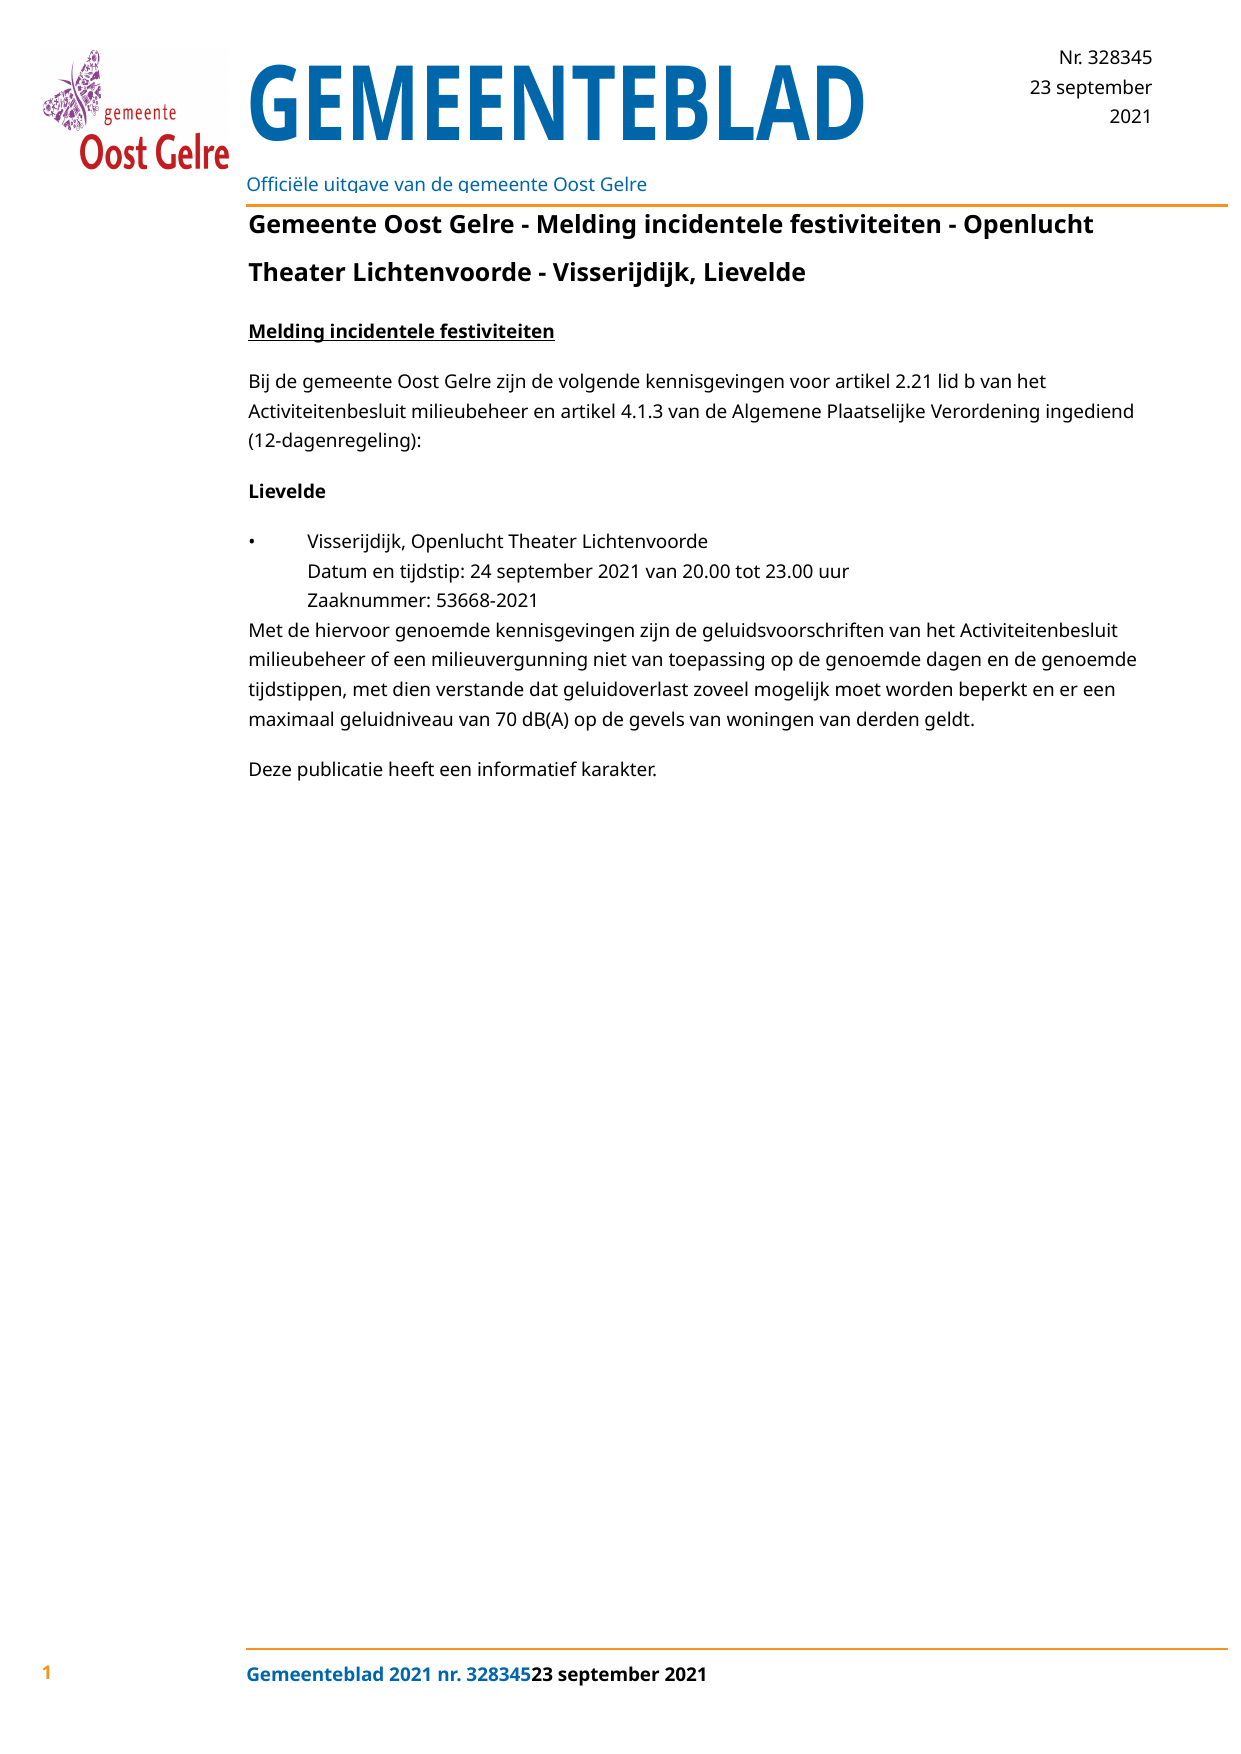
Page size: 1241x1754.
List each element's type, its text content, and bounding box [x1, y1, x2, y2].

list Visserijdijk, Openlucht Theater Lichtenvoorde [248, 528, 1152, 554]
text Melding incidentele festiviteiten [248, 318, 1152, 344]
list Zaaknummer: 53668-2021 [248, 587, 1152, 613]
picture [41, 47, 231, 172]
text Deze publicatie heeft een informatief karakter. [248, 756, 1152, 782]
text Bij de gemeente Oost Gelre zijn de volgende kennisgevingen voor artikel 2.21 lid b van het Activiteitenbesluit milieubeheer en artikel 4.1.3 van de Algemene Plaatselijke Verordening ingediend (12-dagenregeling): [248, 368, 1152, 453]
list Datum en tijdstip: 24 september 2021 van 20.00 tot 23.00 uur [248, 558, 1152, 584]
text Met de hiervoor genoemde kennisgevingen zijn de geluidsvoorschriften van het Activiteitenbesluit milieubeheer of een milieuvergunning niet van toepassing op de genoemde dagen en de genoemde tijdstippen, met dien verstande dat geluidoverlast zoveel mogelijk moet worden beperkt en er een maximaal geluidniveau van 70 dB(A) op de gevels van woningen van derden geldt. [248, 617, 1152, 732]
text Gemeente Oost Gelre - Melding incidentele festiviteiten - Openlucht Theater Lichtenvoorde - Visserijdijk, Lievelde [248, 207, 1152, 288]
text Lievelde [248, 478, 1152, 504]
